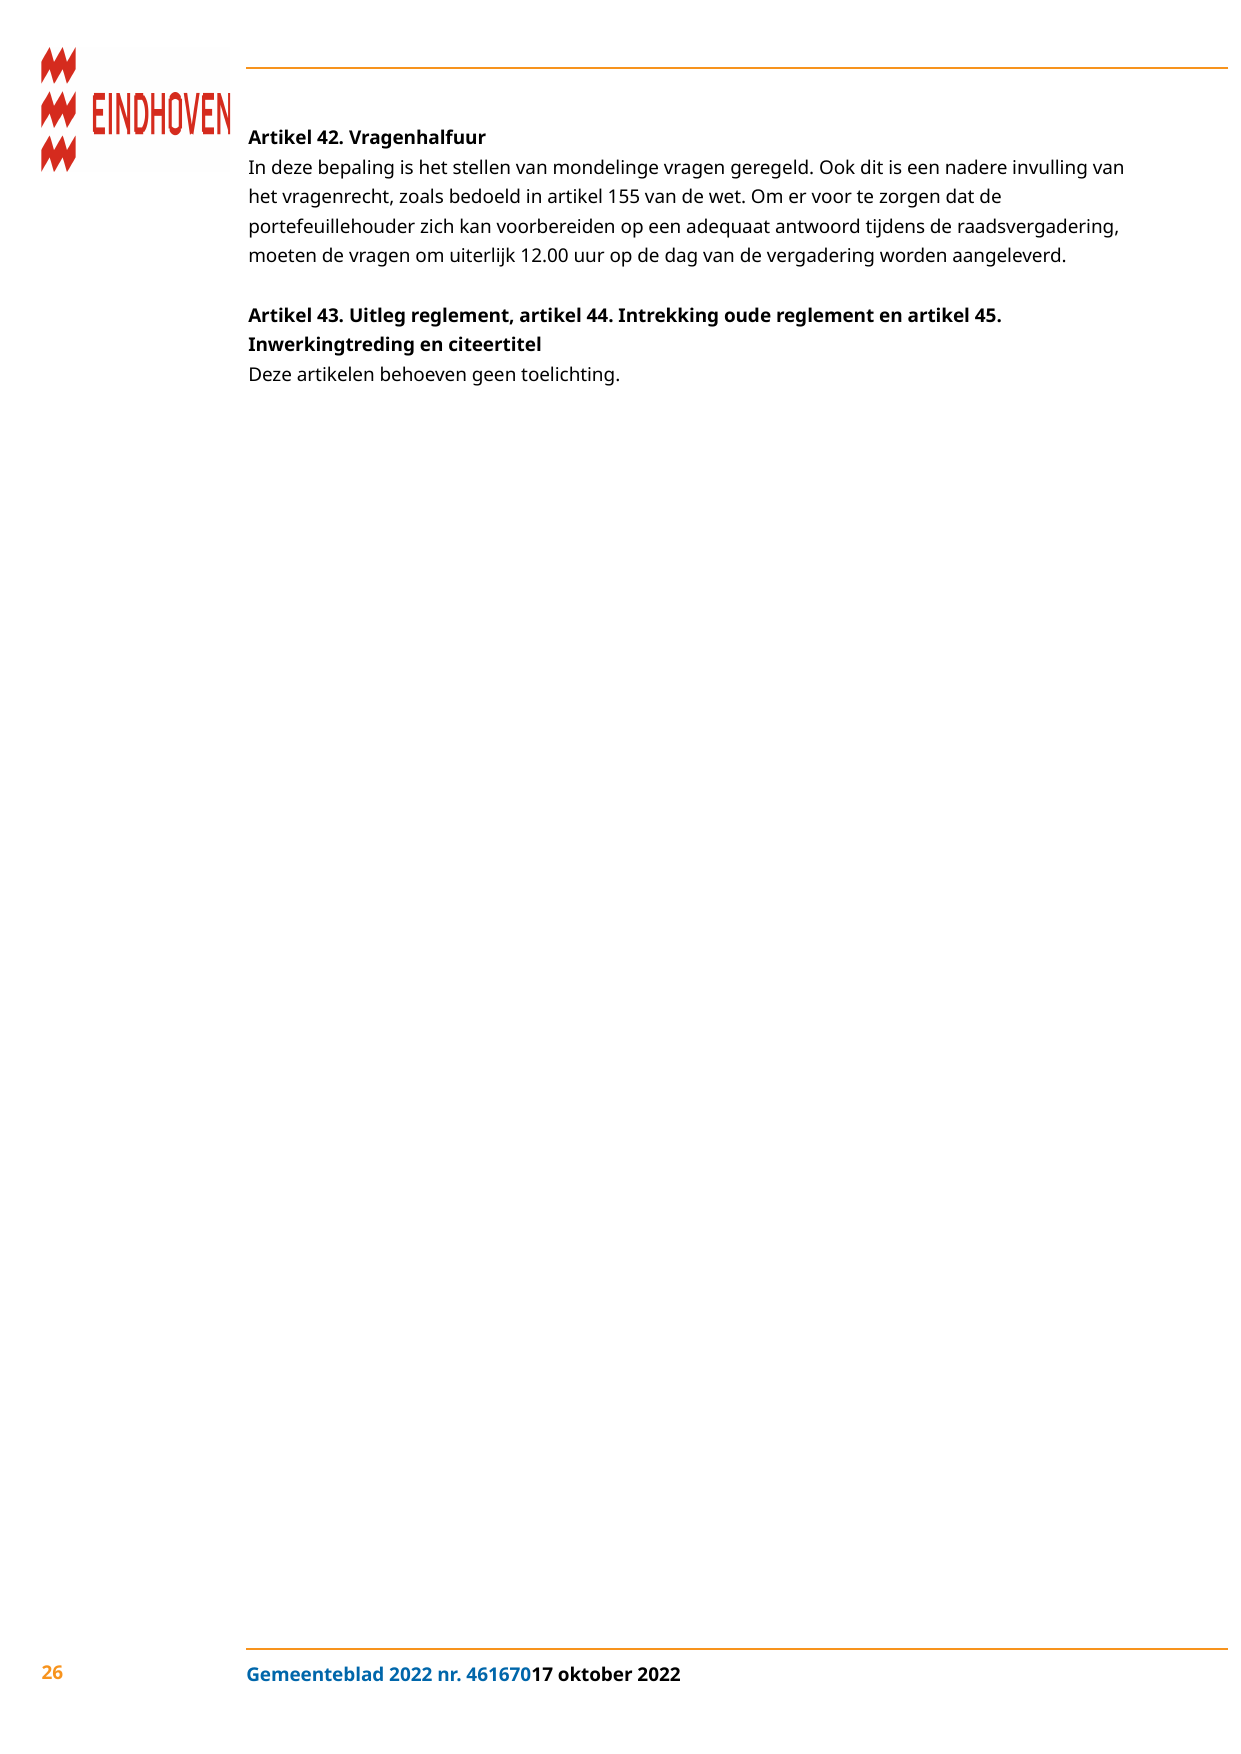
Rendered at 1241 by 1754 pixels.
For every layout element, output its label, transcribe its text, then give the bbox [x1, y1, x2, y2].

text Deze artikelen behoeven geen toelichting. [248, 361, 1152, 387]
text In deze bepaling is het stellen van mondelinge vragen geregeld. Ook dit is een nadere invulling van het vragenrecht, zoals bedoeld in artikel 155 van de wet. Om er voor te zorgen dat de portefeuillehouder zich kan voorbereiden op een adequaat antwoord tijdens de raadsvergadering, moeten de vragen om uiterlijk 12.00 uur op de dag van de vergadering worden aangeleverd. [248, 154, 1152, 268]
text Artikel 43. Uitleg reglement, artikel 44. Intrekking oude reglement en artikel 45. Inwerkingtreding en citeertitel [248, 302, 1152, 357]
text Artikel 42. Vragenhalfuur [248, 124, 1152, 150]
picture [41, 47, 231, 172]
